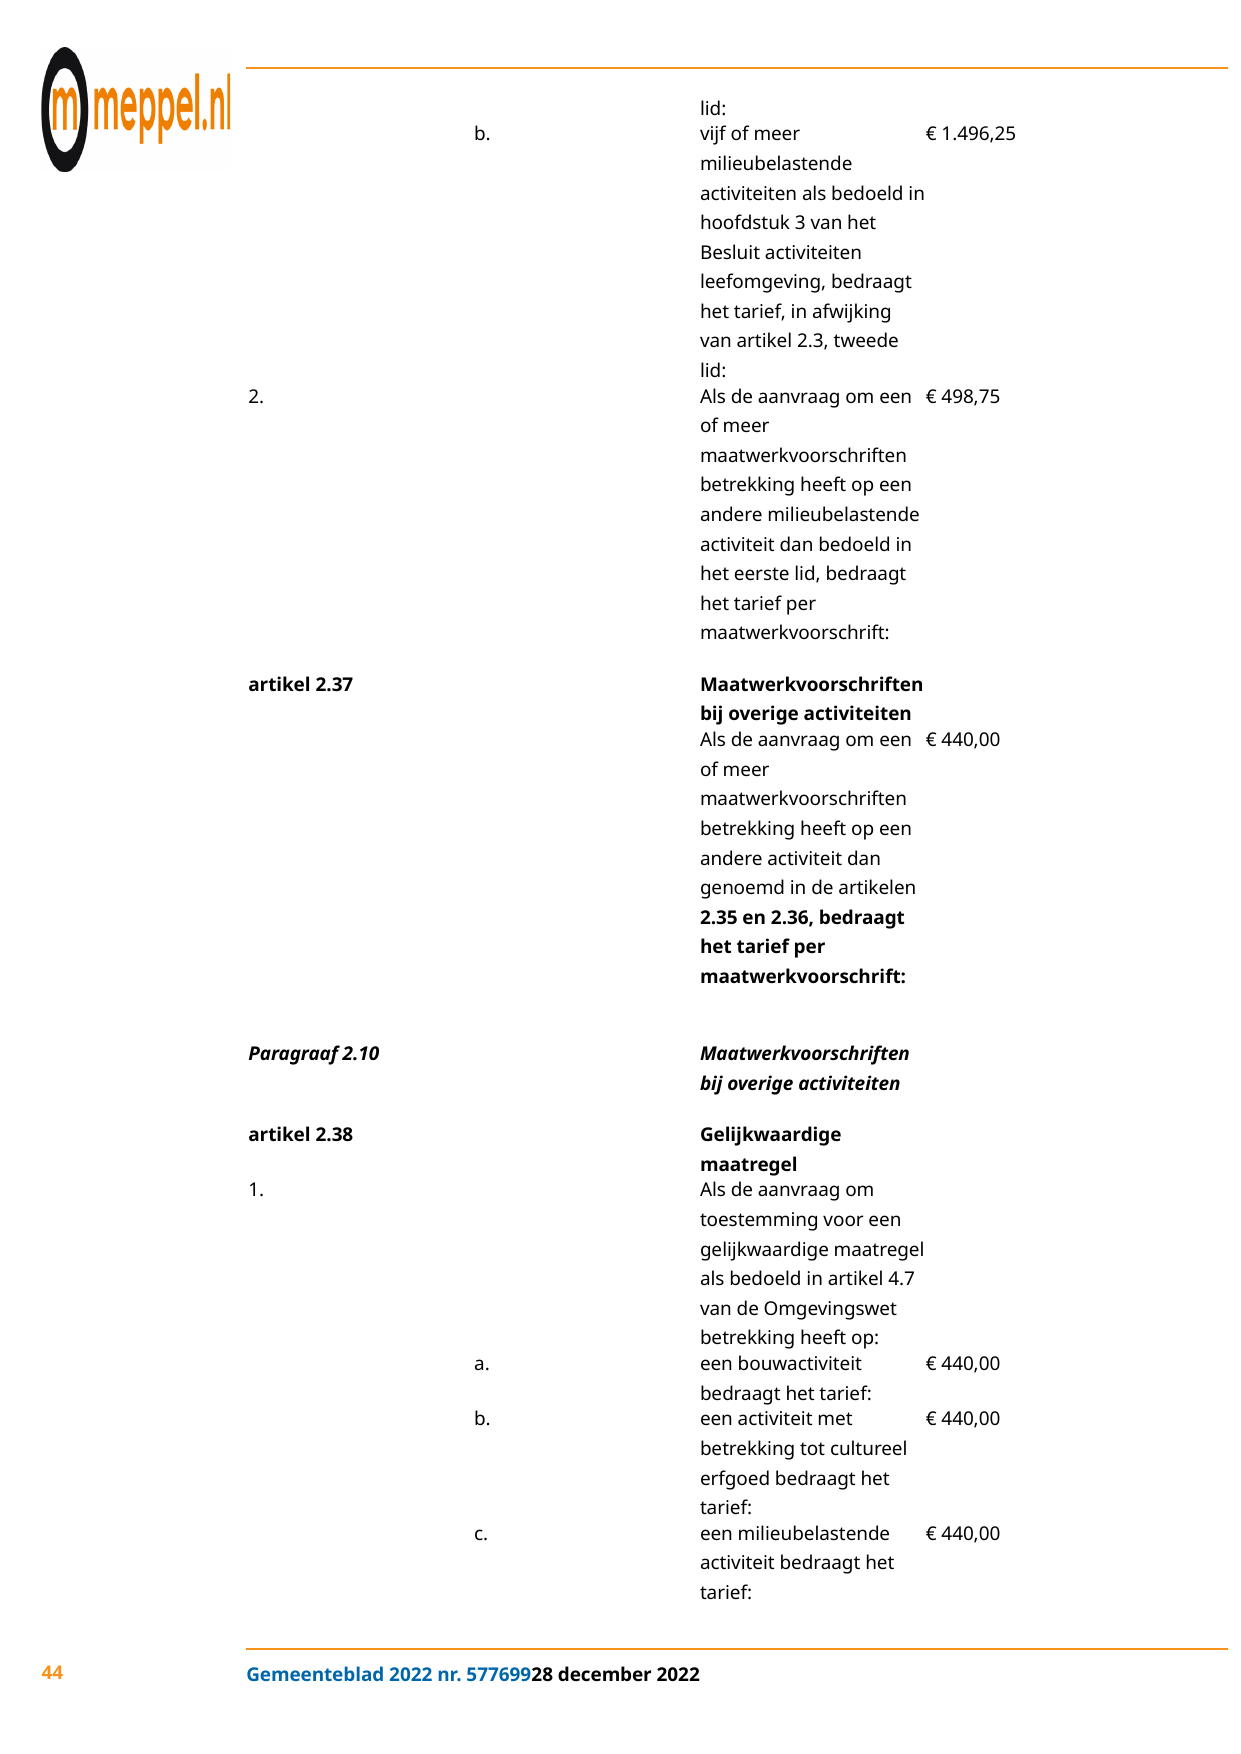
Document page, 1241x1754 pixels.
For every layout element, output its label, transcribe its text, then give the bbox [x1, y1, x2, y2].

table_cell [248, 121, 474, 383]
table_cell [248, 1520, 474, 1605]
table_cell € 498,75 [926, 383, 1152, 645]
table_cell Paragraaf 2.10 [248, 1040, 474, 1096]
table_cell [926, 645, 1152, 671]
table_cell [474, 645, 700, 671]
table_cell artikel 2.37 [248, 671, 474, 726]
table_cell [248, 645, 474, 671]
table_cell [926, 1177, 1152, 1350]
table_cell b. [474, 121, 700, 383]
table_cell een activiteit met betrekking tot cultureel erfgoed bedraagt het tarief: [700, 1406, 926, 1520]
table_cell een milieubelastende activiteit bedraagt het tarief: [700, 1520, 926, 1605]
table_cell [474, 726, 700, 989]
table_cell [926, 1121, 1152, 1177]
picture [41, 47, 231, 172]
table_cell Als de aanvraag om een of meer maatwerkvoorschriften betrekking heeft op een andere milieubelastende activiteit dan bedoeld in het eerste lid, bedraagt het tarief per maatwerkvoorschrift: [700, 383, 926, 645]
table_cell artikel 2.38 [248, 1121, 474, 1177]
table_cell [926, 1015, 1152, 1040]
table_cell 1. [248, 1177, 474, 1350]
table_cell [474, 1015, 700, 1040]
table_cell [926, 989, 1152, 1014]
table_cell 2. [248, 383, 474, 645]
table_cell [474, 1121, 700, 1177]
table_cell [474, 671, 700, 726]
table_cell Maatwerkvoorschriften bij overige activiteiten [700, 671, 926, 726]
table_cell [474, 1040, 700, 1096]
table_cell [248, 95, 474, 121]
table_cell € 440,00 [926, 1520, 1152, 1605]
table_cell [248, 1096, 474, 1121]
table_cell c. [474, 1520, 700, 1605]
table_cell b. [474, 1406, 700, 1520]
table_cell [926, 95, 1152, 121]
table_cell Maatwerkvoorschriften bij overige activiteiten [700, 1040, 926, 1096]
table_cell Gelijkwaardige maatregel [700, 1121, 926, 1177]
table_cell [248, 1350, 474, 1406]
table_cell € 1.496,25 [926, 121, 1152, 383]
table_cell a. [474, 1350, 700, 1406]
table_cell [474, 1177, 700, 1350]
table_cell vijf of meer milieubelastende activiteiten als bedoeld in hoofdstuk 3 van het Besluit activiteiten leefomgeving, bedraagt het tarief, in afwijking van artikel 2.3, tweede lid: [700, 121, 926, 383]
table_cell [248, 989, 474, 1014]
table_cell [926, 1096, 1152, 1121]
table_cell [248, 726, 474, 989]
table_cell [926, 671, 1152, 726]
table_cell € 440,00 [926, 1350, 1152, 1406]
table_cell Als de aanvraag om toestemming voor een gelijkwaardige maatregel als bedoeld in artikel 4.7 van de Omgevingswet betrekking heeft op: [700, 1177, 926, 1350]
table_cell € 440,00 [926, 726, 1152, 989]
table_cell [248, 1015, 474, 1040]
table_cell [700, 1096, 926, 1121]
table_cell € 440,00 [926, 1406, 1152, 1520]
table_cell Als de aanvraag om een of meer maatwerkvoorschriften betrekking heeft op een andere activiteit dan genoemd in de artikelen 2.35 en 2.36, bedraagt het tarief per maatwerkvoorschrift: [700, 726, 926, 989]
table_cell een bouwactiviteit bedraagt het tarief: [700, 1350, 926, 1406]
table_cell [700, 1015, 926, 1040]
table_cell lid: [700, 95, 926, 121]
table_cell [474, 95, 700, 121]
table_cell [248, 1406, 474, 1520]
table_cell [474, 989, 700, 1014]
table_cell [926, 1040, 1152, 1096]
table_cell [474, 383, 700, 645]
table_cell [474, 1096, 700, 1121]
table_cell [700, 645, 926, 671]
table_cell [700, 989, 926, 1014]
